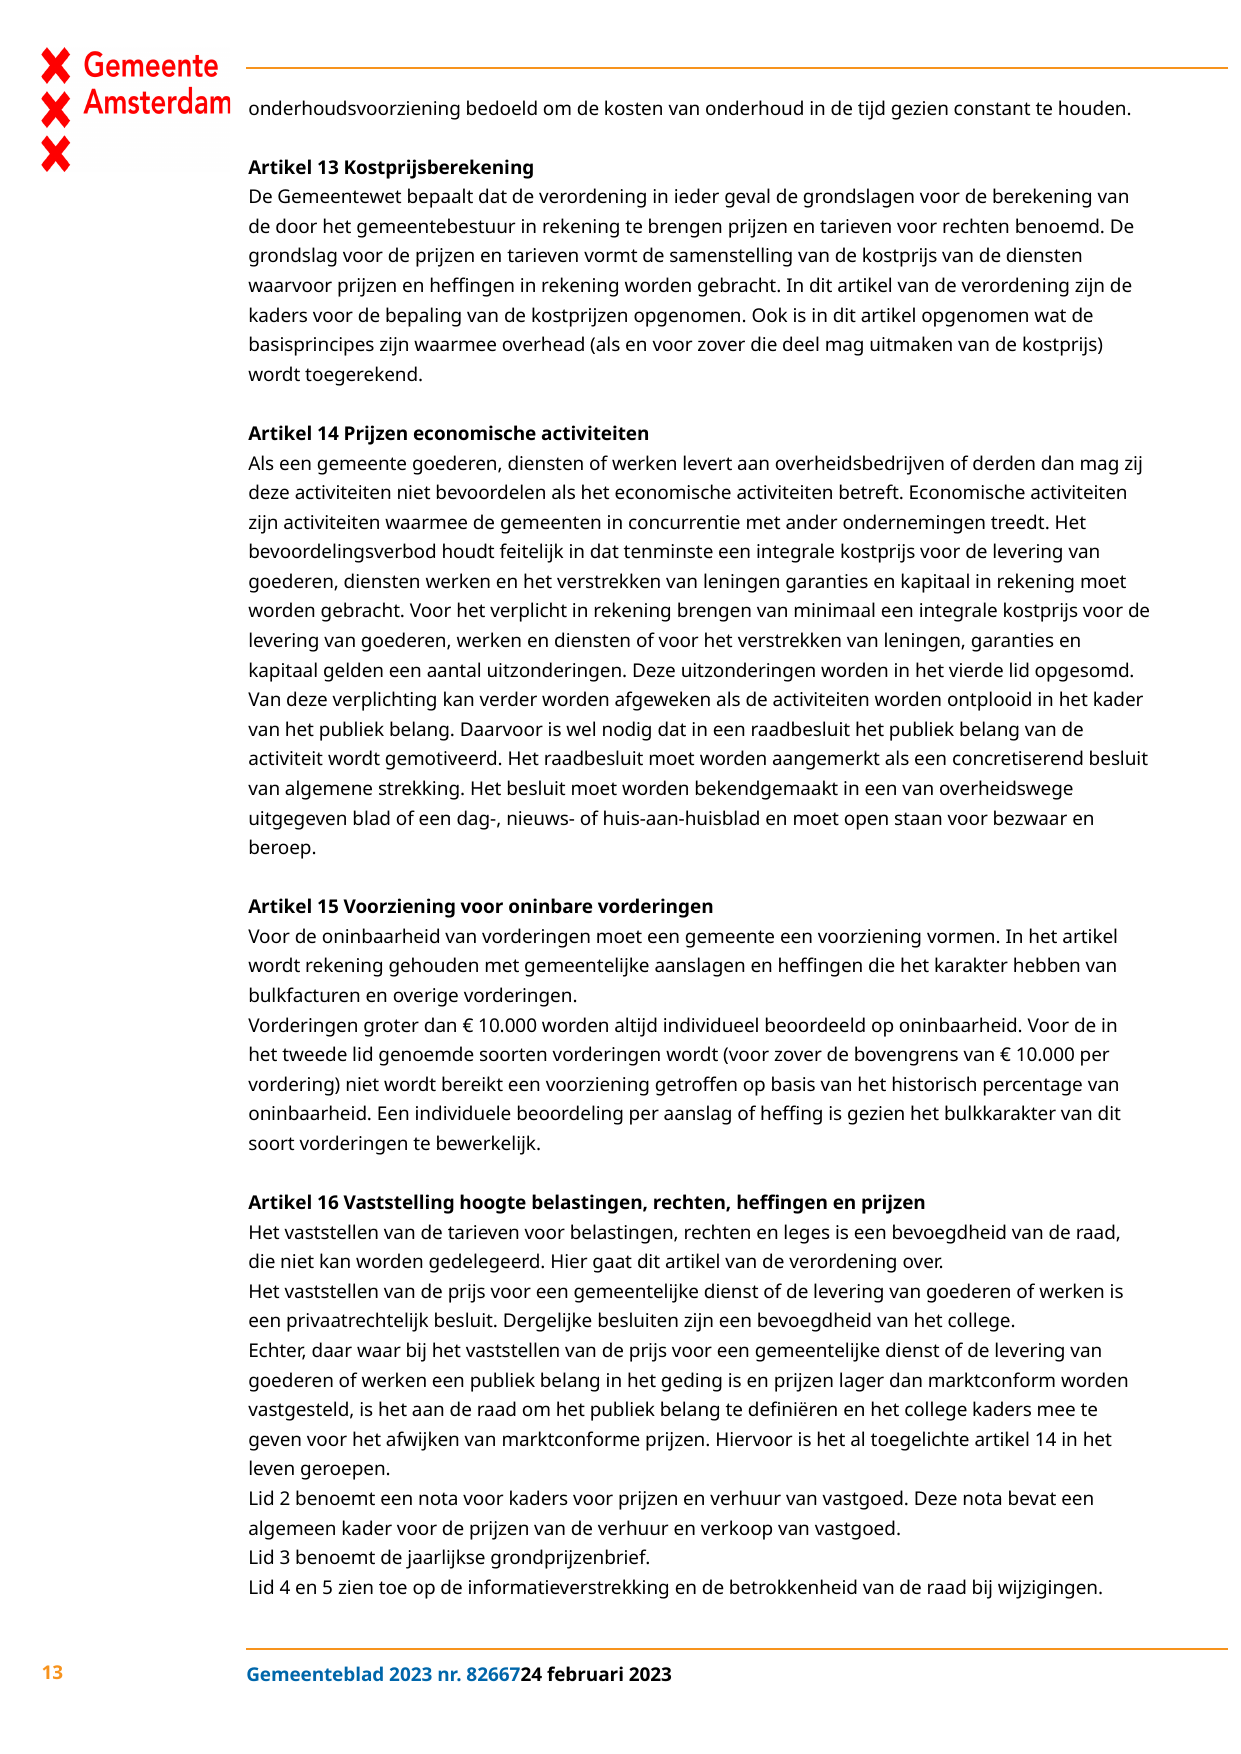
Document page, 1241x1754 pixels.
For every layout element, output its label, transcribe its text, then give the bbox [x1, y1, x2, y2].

text Artikel 16 Vaststelling hoogte belastingen, rechten, heffingen en prijzen [248, 1189, 1152, 1215]
text Artikel 15 Voorziening voor oninbare vorderingen [248, 893, 1152, 919]
text Het vaststellen van de tarieven voor belastingen, rechten en leges is een bevoegdheid van de raad, die niet kan worden gedelegeerd. Hier gaat dit artikel van de verordening over. [248, 1219, 1152, 1274]
text Het vaststellen van de prijs voor een gemeentelijke dienst of de levering van goederen of werken is een privaatrechtelijk besluit. Dergelijke besluiten zijn een bevoegdheid van het college. [248, 1278, 1152, 1333]
text onderhoudsvoorziening bedoeld om de kosten van onderhoud in de tijd gezien constant te houden. [248, 95, 1152, 121]
text Als een gemeente goederen, diensten of werken levert aan overheidsbedrijven of derden dan mag zij deze activiteiten niet bevoordelen als het economische activiteiten betreft. Economische activiteiten zijn activiteiten waarmee de gemeenten in concurrentie met ander ondernemingen treedt. Het bevoordelingsverbod houdt feitelijk in dat tenminste een integrale kostprijs voor de levering van goederen, diensten werken en het verstrekken van leningen garanties en kapitaal in rekening moet worden gebracht. Voor het verplicht in rekening brengen van minimaal een integrale kostprijs voor de levering van goederen, werken en diensten of voor het verstrekken van leningen, garanties en kapitaal gelden een aantal uitzonderingen. Deze uitzonderingen worden in het vierde lid opgesomd. Van deze verplichting kan verder worden afgeweken als de activiteiten worden ontplooid in het kader van het publiek belang. Daarvoor is wel nodig dat in een raadbesluit het publiek belang van de activiteit wordt gemotiveerd. Het raadbesluit moet worden aangemerkt als een concretiserend besluit van algemene strekking. Het besluit moet worden bekendgemaakt in een van overheidswege uitgegeven blad of een dag-, nieuws- of huis-aan-huisblad en moet open staan voor bezwaar en beroep. [248, 450, 1152, 860]
text Vorderingen groter dan € 10.000 worden altijd individueel beoordeeld op oninbaarheid. Voor de in het tweede lid genoemde soorten vorderingen wordt (voor zover de bovengrens van € 10.000 per vordering) niet wordt bereikt een voorziening getroffen op basis van het historisch percentage van oninbaarheid. Een individuele beoordeling per aanslag of heffing is gezien het bulkkarakter van dit soort vorderingen te bewerkelijk. [248, 1012, 1152, 1156]
text Lid 2 benoemt een nota voor kaders voor prijzen en verhuur van vastgoed. Deze nota bevat een algemeen kader voor de prijzen van de verhuur en verkoop van vastgoed. [248, 1485, 1152, 1541]
text Artikel 14 Prijzen economische activiteiten [248, 420, 1152, 446]
text De Gemeentewet bepaalt dat de verordening in ieder geval de grondslagen voor de berekening van de door het gemeentebestuur in rekening te brengen prijzen en tarieven voor rechten benoemd. De grondslag voor de prijzen en tarieven vormt de samenstelling van de kostprijs van de diensten waarvoor prijzen en heffingen in rekening worden gebracht. In dit artikel van de verordening zijn de kaders voor de bepaling van de kostprijzen opgenomen. Ook is in dit artikel opgenomen wat de basisprincipes zijn waarmee overhead (als en voor zover die deel mag uitmaken van de kostprijs) wordt toegerekend. [248, 183, 1152, 387]
text Lid 3 benoemt de jaarlijkse grondprijzenbrief. [248, 1544, 1152, 1570]
text Voor de oninbaarheid van vorderingen moet een gemeente een voorziening vormen. In het artikel wordt rekening gehouden met gemeentelijke aanslagen en heffingen die het karakter hebben van bulkfacturen en overige vorderingen. [248, 923, 1152, 1008]
text Echter, daar waar bij het vaststellen van de prijs voor een gemeentelijke dienst of de levering van goederen of werken een publiek belang in het geding is en prijzen lager dan marktconform worden vastgesteld, is het aan de raad om het publiek belang te definiëren en het college kaders mee te geven voor het afwijken van marktconforme prijzen. Hiervoor is het al toegelichte artikel 14 in het leven geroepen. [248, 1337, 1152, 1481]
picture [41, 47, 231, 172]
text Artikel 13 Kostprijsberekening [248, 154, 1152, 180]
text Lid 4 en 5 zien toe op de informatieverstrekking en de betrokkenheid van de raad bij wijzigingen. [248, 1574, 1152, 1600]
